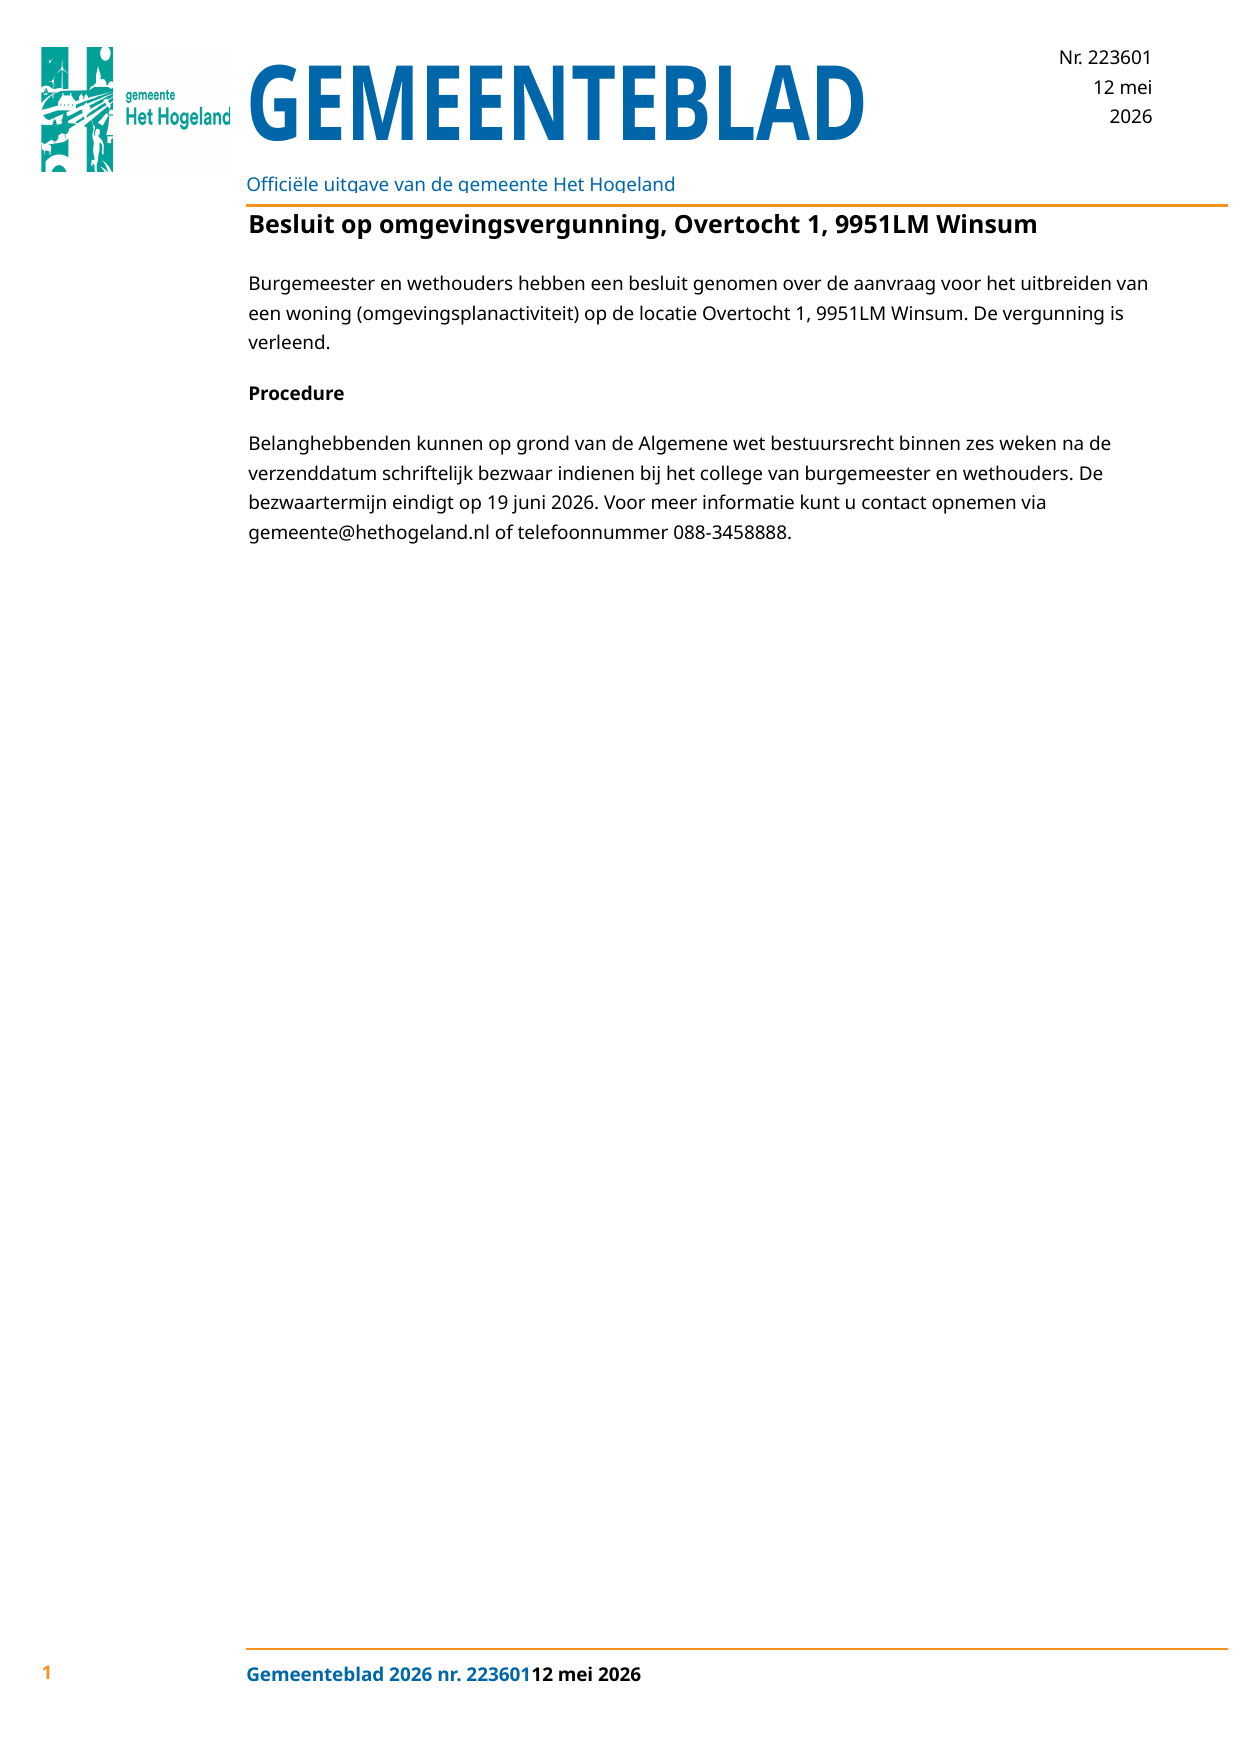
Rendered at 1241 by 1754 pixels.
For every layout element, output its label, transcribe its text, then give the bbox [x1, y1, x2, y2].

text Besluit op omgevingsvergunning, Overtocht 1, 9951LM Winsum [248, 207, 1152, 241]
text Burgemeester en wethouders hebben een besluit genomen over de aanvraag voor het uitbreiden van een woning (omgevingsplanactiviteit) op de locatie Overtocht 1, 9951LM Winsum. De vergunning is verleend. [248, 270, 1152, 355]
text Procedure [248, 380, 1152, 406]
picture [41, 47, 231, 172]
text Belanghebbenden kunnen op grond van de Algemene wet bestuursrecht binnen zes weken na de verzenddatum schriftelijk bezwaar indienen bij het college van burgemeester en wethouders. De bezwaartermijn eindigt op 19 juni 2026. Voor meer informatie kunt u contact opnemen via gemeente@hethogeland.nl of telefoonnummer 088-3458888. [248, 430, 1152, 545]
